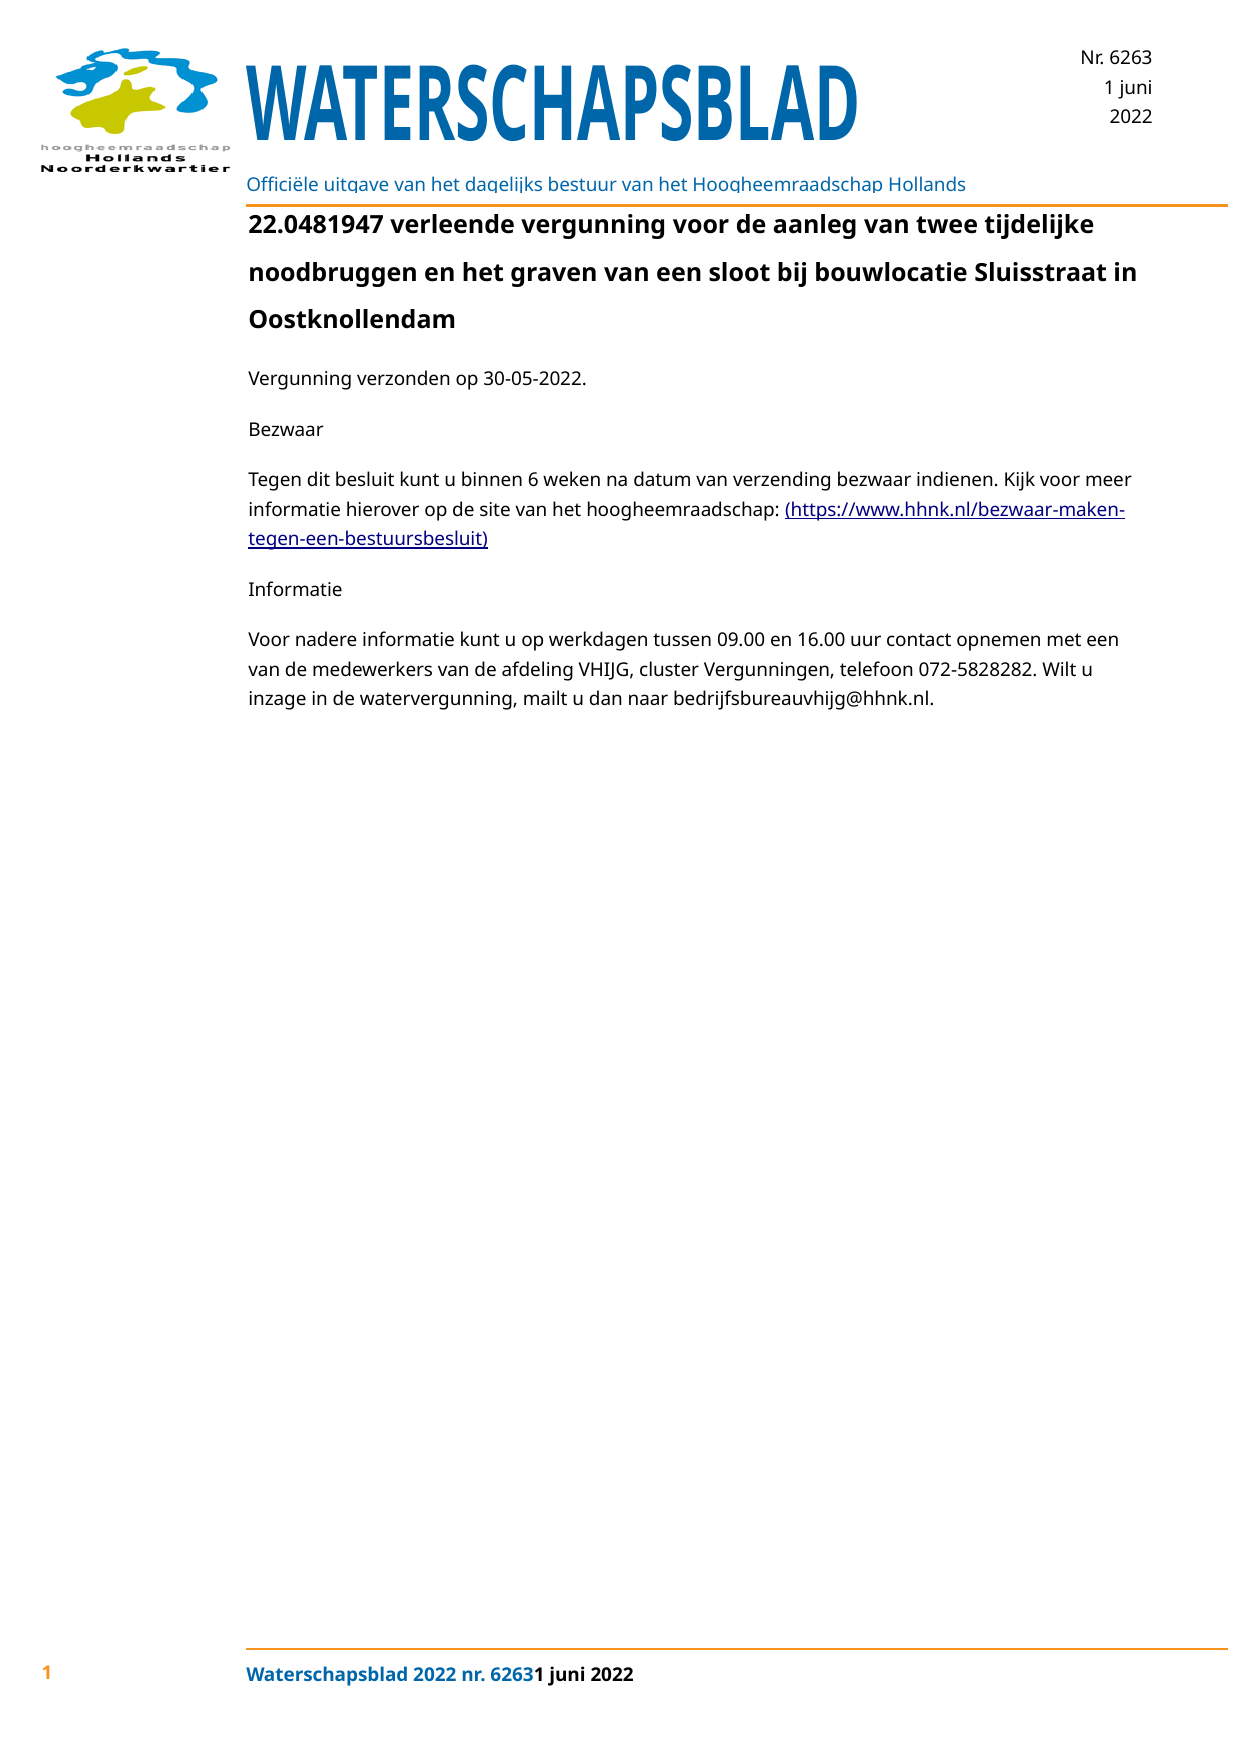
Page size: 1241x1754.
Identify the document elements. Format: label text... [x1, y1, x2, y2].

text Informatie [248, 576, 1152, 602]
text Tegen dit besluit kunt u binnen 6 weken na datum van verzending bezwaar indienen. Kijk voor meer informatie hierover op de site van het hoogheemraadschap: (https://www.hhnk.nl/bezwaar-maken-tegen-een-bestuursbesluit) [248, 466, 1152, 551]
text Voor nadere informatie kunt u op werkdagen tussen 09.00 en 16.00 uur contact opnemen met een van de medewerkers van de afdeling VHIJG, cluster Vergunningen, telefoon 072-5828282. Wilt u inzage in de watervergunning, mailt u dan naar bedrijfsbureauvhijg@hhnk.nl. [248, 626, 1152, 711]
text 22.0481947 verleende vergunning voor de aanleg van twee tijdelijke noodbruggen en het graven van een sloot bij bouwlocatie Sluisstraat in Oostknollendam [248, 207, 1152, 336]
picture [41, 47, 231, 172]
text Vergunning verzonden op 30-05-2022. [248, 366, 1152, 391]
text Bezwaar [248, 416, 1152, 442]
